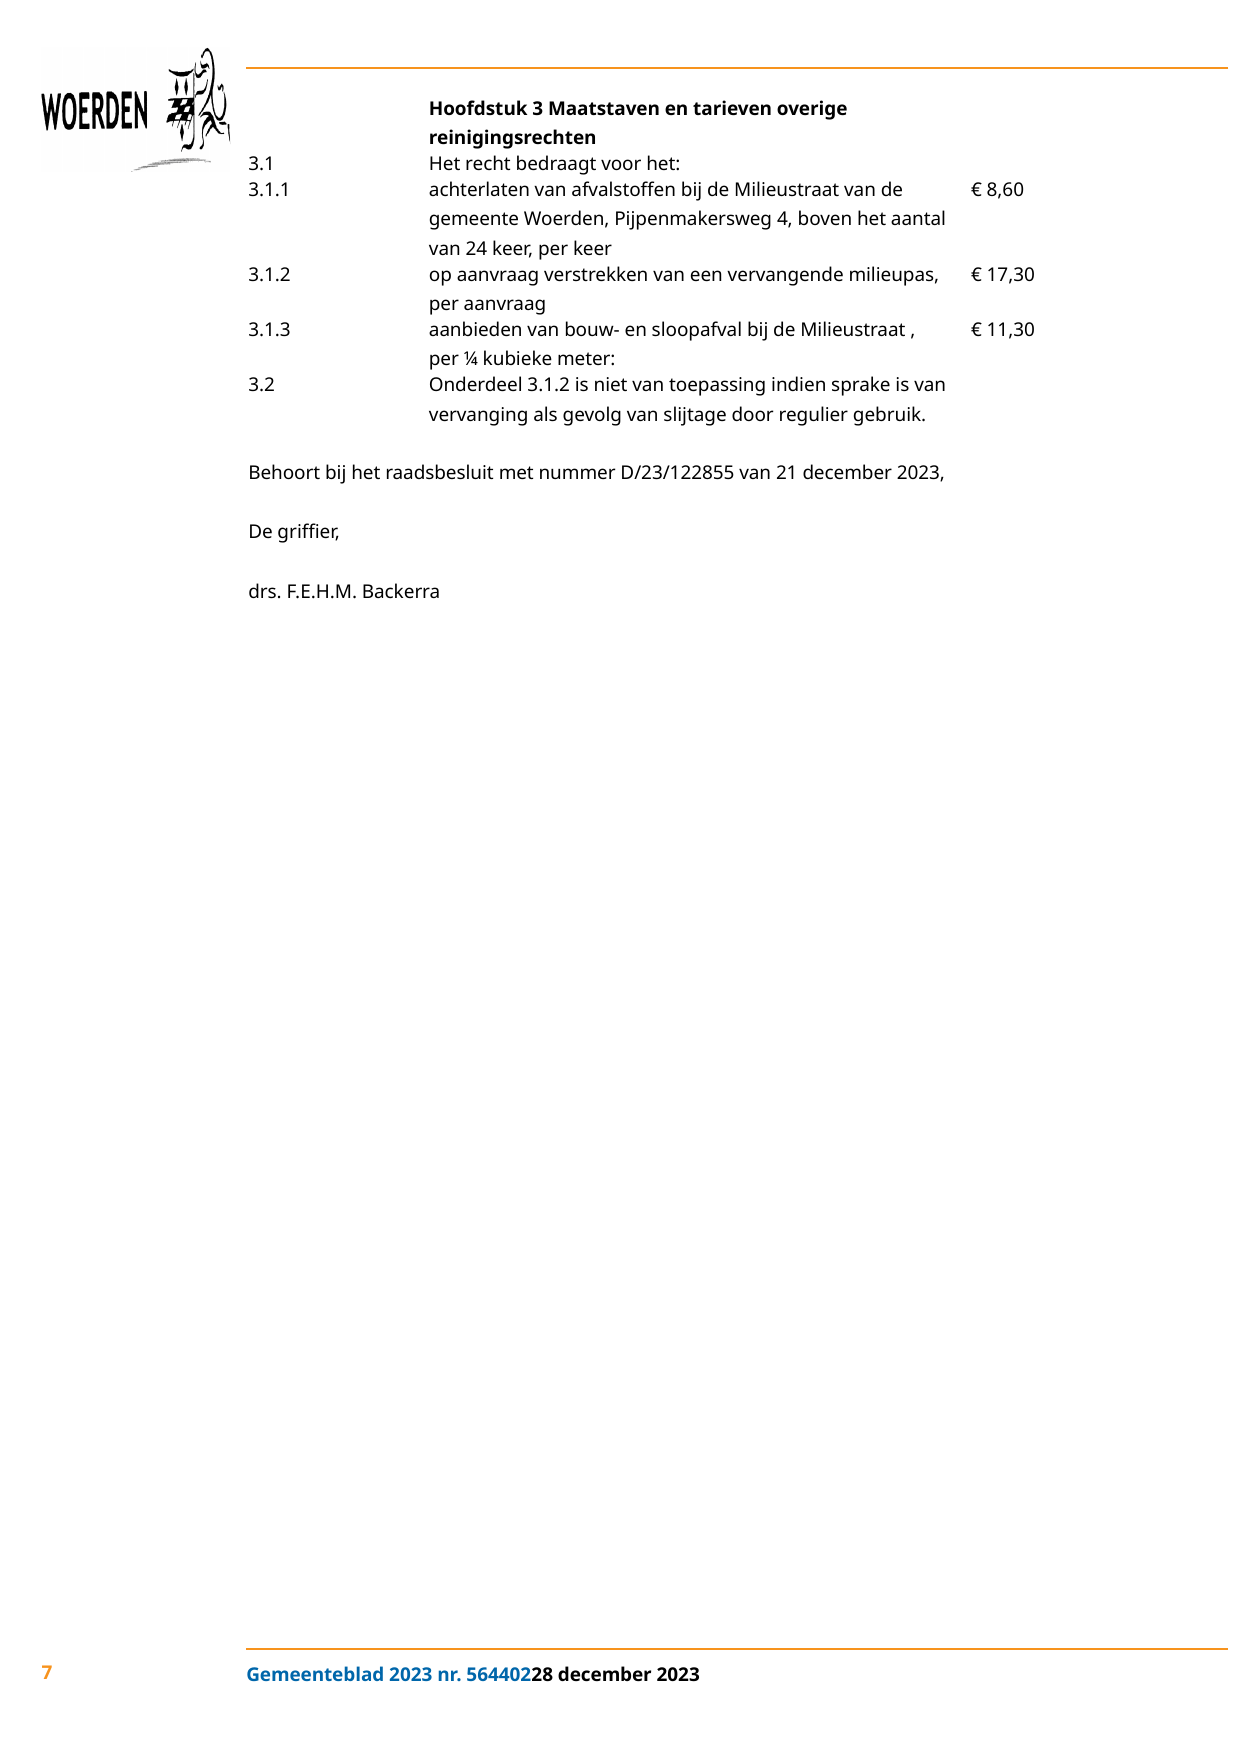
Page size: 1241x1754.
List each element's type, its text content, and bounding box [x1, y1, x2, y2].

table_cell [971, 95, 1152, 150]
table_cell 3.1 [248, 150, 429, 176]
table_cell [248, 95, 429, 150]
table_cell 3.1.1 [248, 176, 429, 261]
table_cell 3.1.2 [248, 261, 429, 316]
table_cell aanbieden van bouw- en sloopafval bij de Milieustraat , per ¼ kubieke meter: [429, 316, 971, 371]
table_cell [971, 371, 1152, 427]
table_cell Onderdeel 3.1.2 is niet van toepassing indien sprake is van vervanging als gevolg van slijtage door regulier gebruik. [429, 371, 971, 427]
table_cell op aanvraag verstrekken van een vervangende milieupas, per aanvraag [429, 261, 971, 316]
table_cell 3.1.3 [248, 316, 429, 371]
table_cell [971, 150, 1152, 176]
picture [41, 47, 231, 172]
text drs. F.E.H.M. Backerra [248, 578, 1152, 603]
text Behoort bij het raadsbesluit met nummer D/23/122855 van 21 december 2023, [248, 459, 1152, 485]
table_cell 3.2 [248, 371, 429, 427]
table_cell € 8,60 [971, 176, 1152, 261]
table_cell achterlaten van afvalstoffen bij de Milieustraat van de gemeente Woerden, Pijpenmakersweg 4, boven het aantal van 24 keer, per keer [429, 176, 971, 261]
table_cell € 11,30 [971, 316, 1152, 371]
table_cell Het recht bedraagt voor het: [429, 150, 971, 176]
table_cell Hoofdstuk 3 Maatstaven en tarieven overige reinigingsrechten [429, 95, 971, 150]
table_cell € 17,30 [971, 261, 1152, 316]
text De griffier, [248, 519, 1152, 544]
